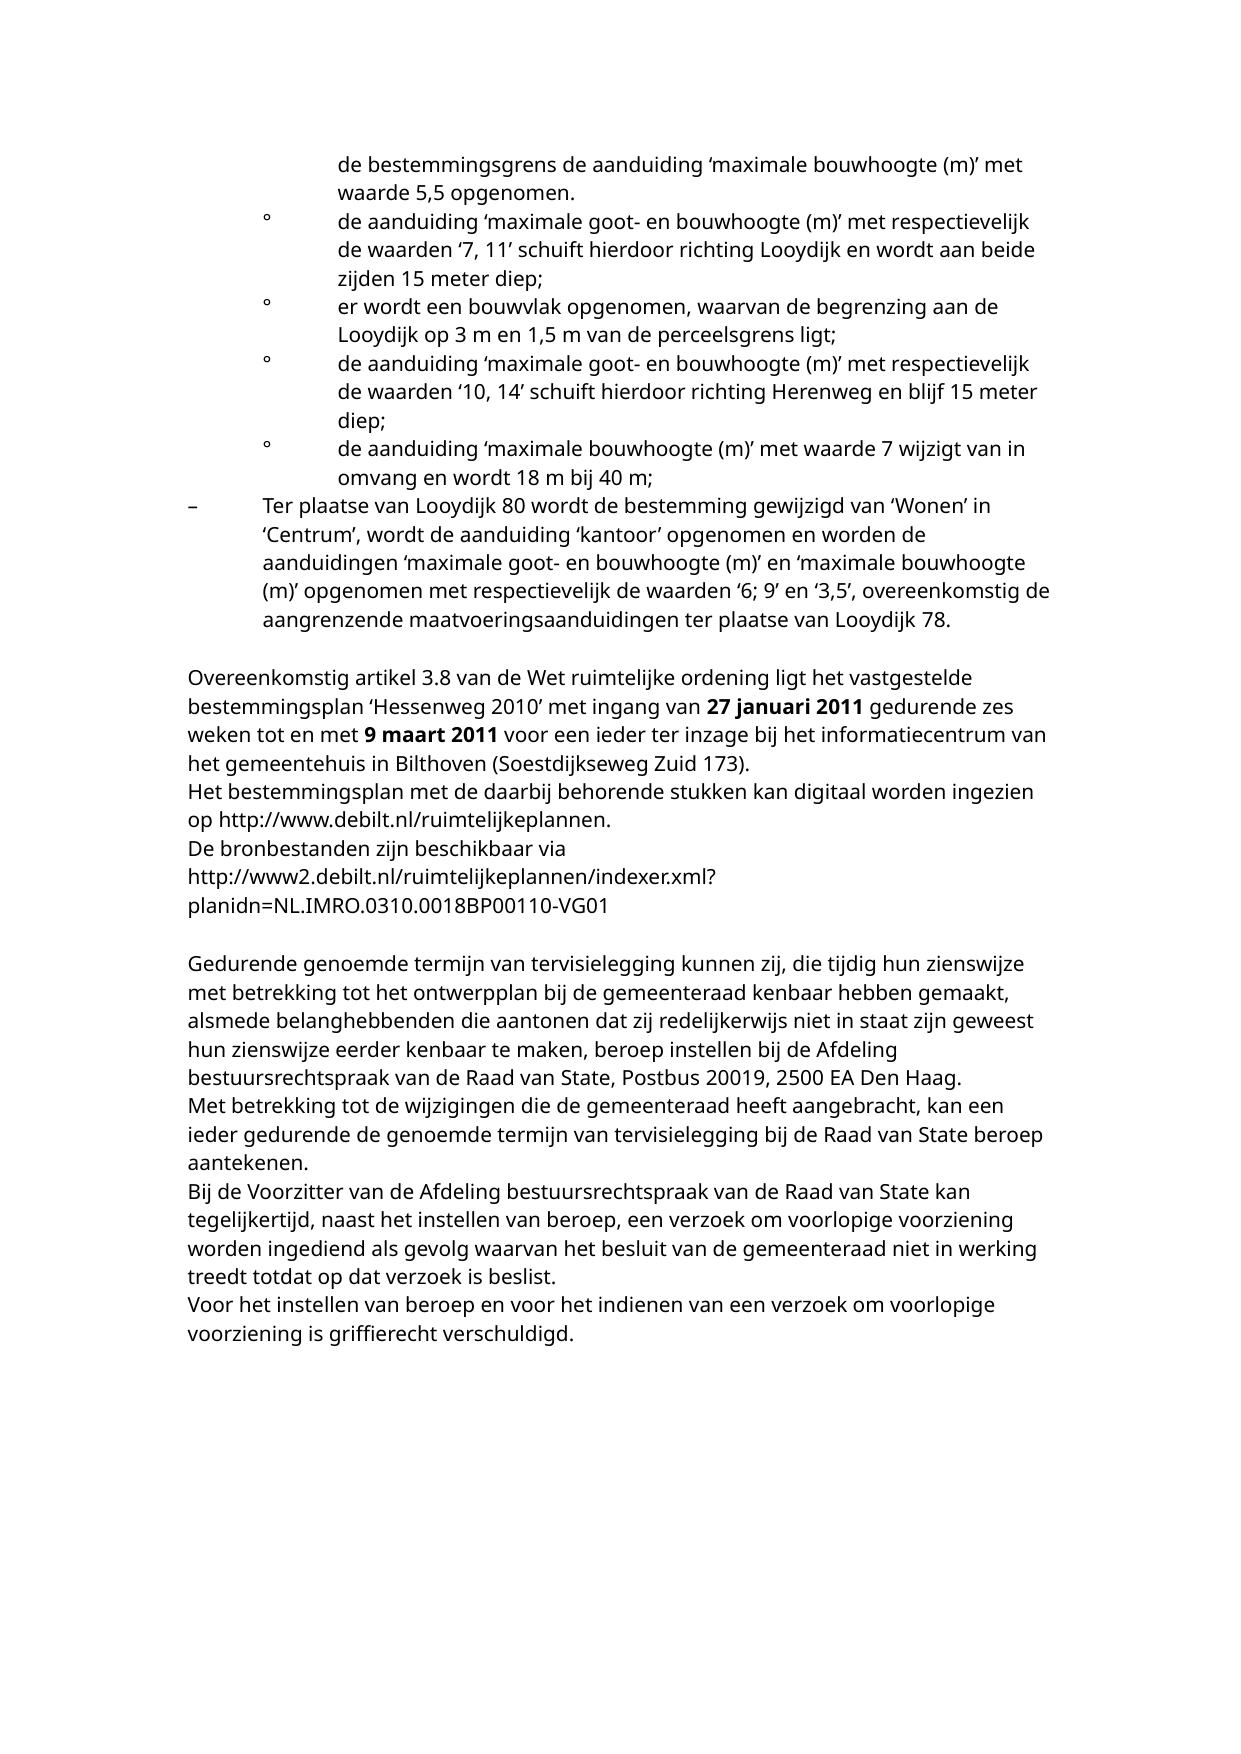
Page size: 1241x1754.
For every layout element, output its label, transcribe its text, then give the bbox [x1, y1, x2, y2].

text Met betrekking tot de wijzigingen die de gemeenteraad heeft aangebracht, kan een ieder gedurende de genoemde termijn van tervisielegging bij de Raad van State beroep aantekenen. [187, 1092, 1053, 1177]
list de aanduiding ‘maximale goot- en bouwhoogte (m)’ met respectievelijk de waarden ‘7, 11’ schuift hierdoor richting Looydijk en wordt aan beide zijden 15 meter diep; [262, 207, 1053, 292]
list de aanduiding ‘maximale goot- en bouwhoogte (m)’ met respectievelijk de waarden ‘10, 14’ schuift hierdoor richting Herenweg en blijf 15 meter diep; [262, 349, 1053, 434]
text Het bestemmingsplan met de daarbij behorende stukken kan digitaal worden ingezien op http://www.debilt.nl/ruimtelijkeplannen. [187, 777, 1053, 834]
list er wordt een bouwvlak opgenomen, waarvan de begrenzing aan de Looydijk op 3 m en 1,5 m van de perceelsgrens ligt; [262, 292, 1053, 349]
list de bestemmingsgrens de aanduiding ‘maximale bouwhoogte (m)’ met waarde 5,5 opgenomen. [262, 150, 1053, 207]
text Bij de Voorzitter van de Afdeling bestuursrechtspraak van de Raad van State kan tegelijkertijd, naast het instellen van beroep, een verzoek om voorlopige voorziening worden ingediend als gevolg waarvan het besluit van de gemeenteraad niet in werking treedt totdat op dat verzoek is beslist. [187, 1177, 1053, 1291]
text Overeenkomstig artikel 3.8 van de Wet ruimtelijke ordening ligt het vastgestelde bestemmingsplan ‘Hessenweg 2010’ met ingang van 27 januari 2011 gedurende zes weken tot en met 9 maart 2011 voor een ieder ter inzage bij het informatiecentrum van het gemeentehuis in Bilthoven (Soestdijkseweg Zuid 173). [187, 663, 1053, 777]
list Ter plaatse van Looydijk 80 wordt de bestemming gewijzigd van ‘Wonen’ in ‘Centrum’, wordt de aanduiding ‘kantoor’ opgenomen en worden de aanduidingen ‘maximale goot- en bouwhoogte (m)’ en ‘maximale bouwhoogte (m)’ opgenomen met respectievelijk de waarden ‘6; 9’ en ‘3,5’, overeenkomstig de aangrenzende maatvoeringsaanduidingen ter plaatse van Looydijk 78. [187, 491, 1053, 633]
text Voor het instellen van beroep en voor het indienen van een verzoek om voorlopige voorziening is griffierecht verschuldigd. [187, 1291, 1053, 1347]
list de aanduiding ‘maximale bouwhoogte (m)’ met waarde 7 wijzigt van in omvang en wordt 18 m bij 40 m; [262, 434, 1053, 491]
text De bronbestanden zijn beschikbaar via http://www2.debilt.nl/ruimtelijkeplannen/indexer.xml?planidn=NL.IMRO.0310.0018BP00110-VG01 [187, 834, 1053, 919]
text Gedurende genoemde termijn van tervisielegging kunnen zij, die tijdig hun zienswijze met betrekking tot het ontwerpplan bij de gemeenteraad kenbaar hebben gemaakt, alsmede belanghebbenden die aantonen dat zij redelijkerwijs niet in staat zijn geweest hun zienswijze eerder kenbaar te maken, beroep instellen bij de Afdeling bestuursrechtspraak van de Raad van State, Postbus 20019, 2500 EA Den Haag. [187, 949, 1053, 1092]
